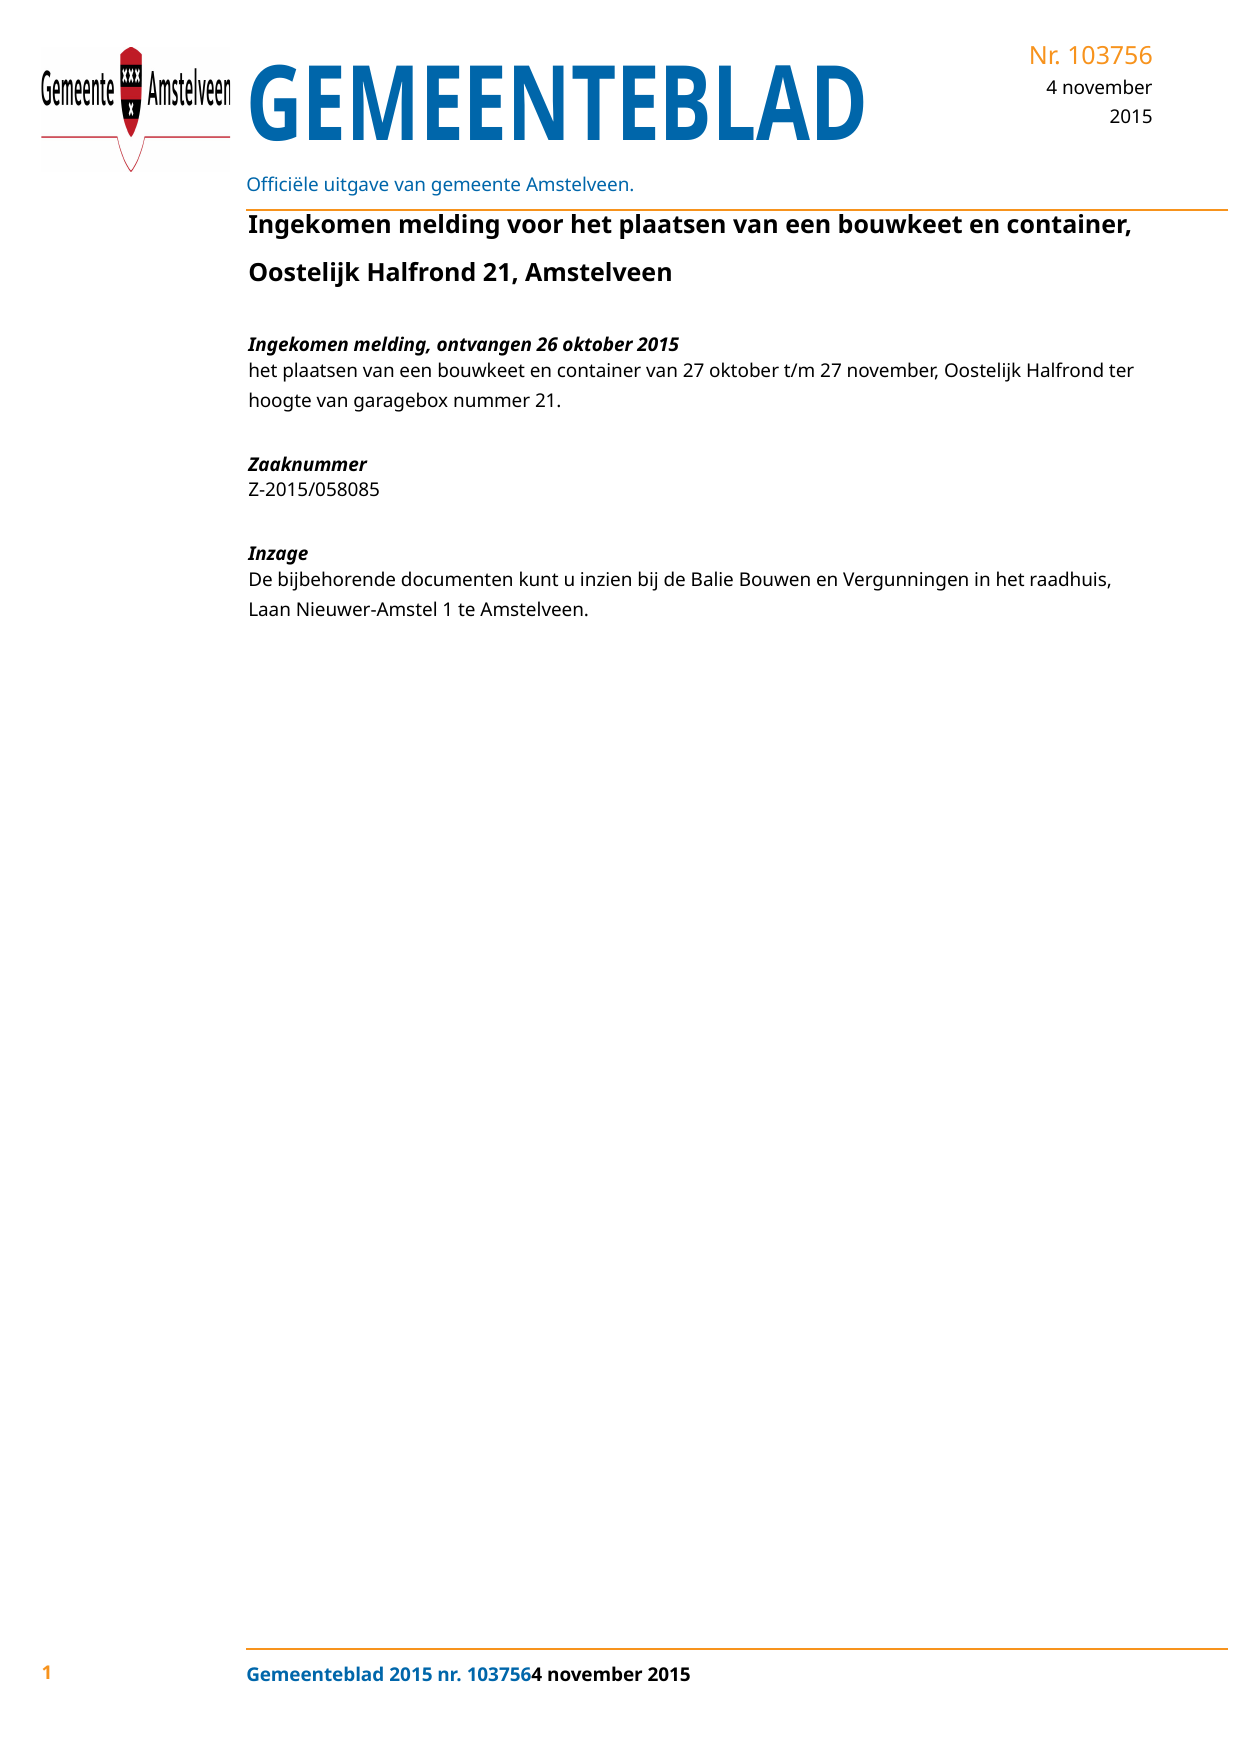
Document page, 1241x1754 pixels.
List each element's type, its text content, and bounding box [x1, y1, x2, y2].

text Ingekomen melding, ontvangen 26 oktober 2015 [248, 331, 1152, 357]
text het plaatsen van een bouwkeet en container van 27 oktober t/m 27 november, Oostelijk Halfrond ter hoogte van garagebox nummer 21. [248, 357, 1152, 412]
text Zaaknummer [248, 451, 1152, 476]
picture [41, 47, 231, 172]
text De bijbehorende documenten kunt u inzien bij de Balie Bouwen en Vergunningen in het raadhuis, Laan Nieuwer-Amstel 1 te Amstelveen. [248, 566, 1152, 621]
text Inzage [248, 540, 1152, 566]
text Z-2015/058085 [248, 476, 1152, 502]
text Ingekomen melding voor het plaatsen van een bouwkeet en container, Oostelijk Halfrond 21, Amstelveen [248, 211, 1152, 288]
